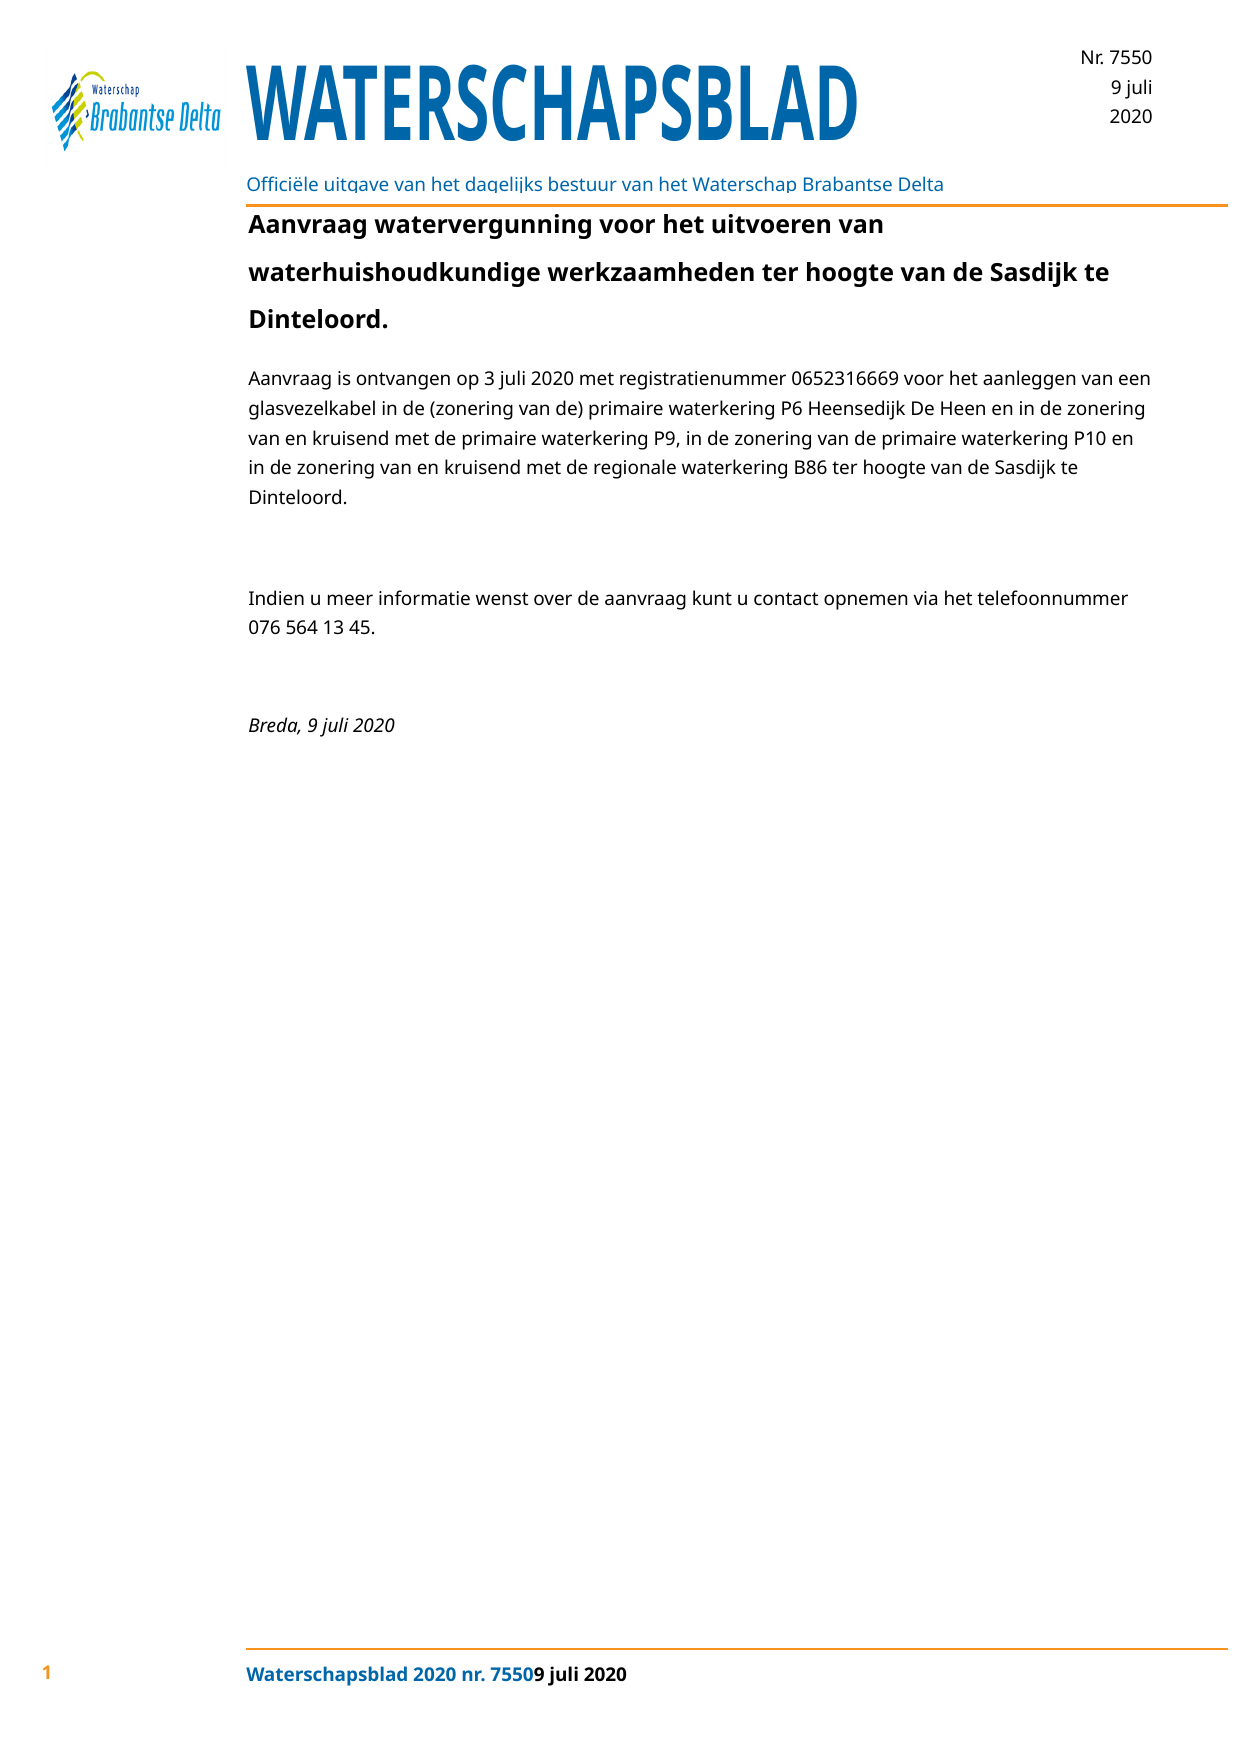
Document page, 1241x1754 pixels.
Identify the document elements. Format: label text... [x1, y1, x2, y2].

text Indien u meer informatie wenst over de aanvraag kunt u contact opnemen via het telefoonnummer 076 564 13 45. [248, 585, 1152, 640]
text Aanvraag is ontvangen op 3 juli 2020 met registratienummer 0652316669 voor het aanleggen van een glasvezelkabel in de (zonering van de) primaire waterkering P6 Heensedijk De Heen en in de zonering van en kruisend met de primaire waterkering P9, in de zonering van de primaire waterkering P10 en in de zonering van en kruisend met de regionale waterkering B86 ter hoogte van de Sasdijk te Dinteloord. [248, 366, 1152, 509]
picture [41, 47, 231, 172]
text Breda, 9 juli 2020 [248, 712, 1152, 738]
text Aanvraag watervergunning voor het uitvoeren van waterhuishoudkundige werkzaamheden ter hoogte van de Sasdijk te Dinteloord. [248, 207, 1152, 336]
